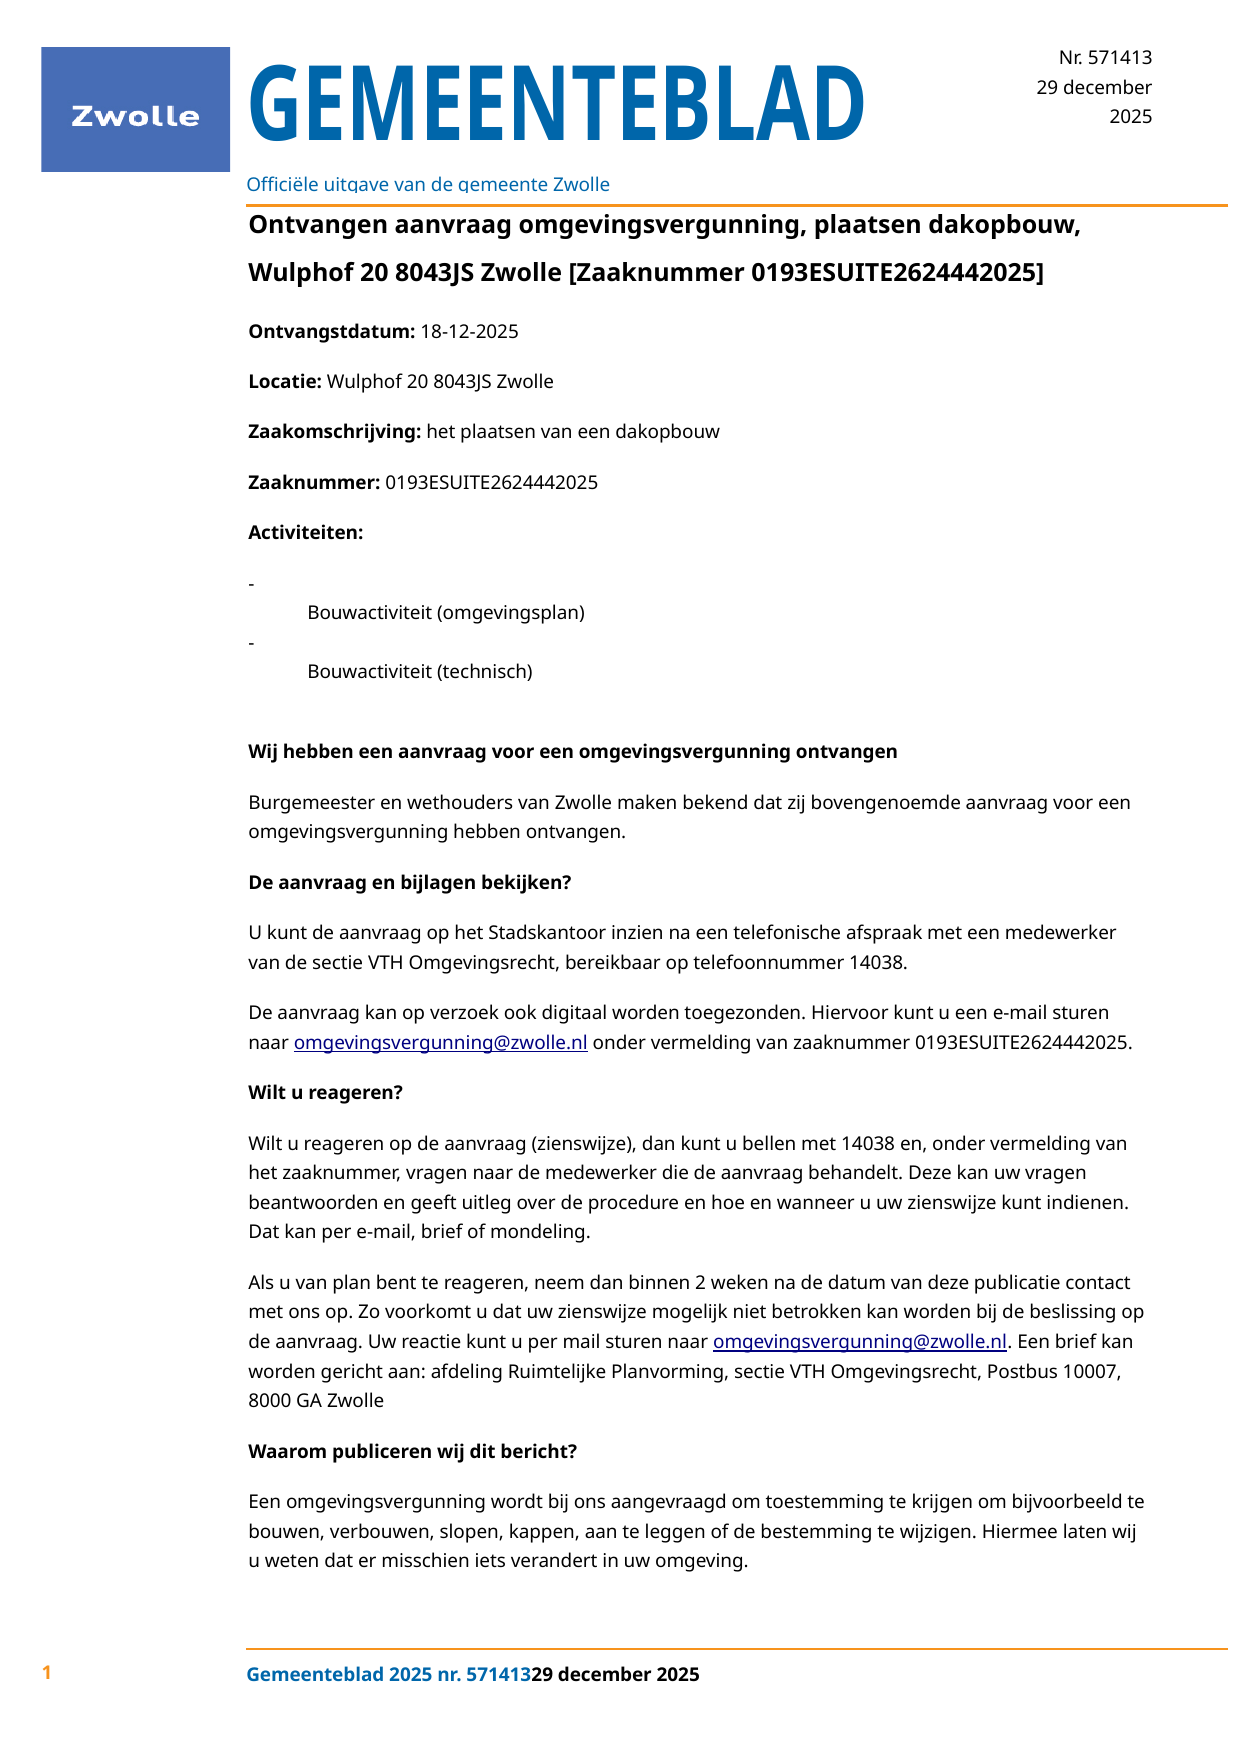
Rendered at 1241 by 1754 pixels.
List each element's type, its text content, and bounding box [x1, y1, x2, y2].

text Ontvangstdatum: 18-12-2025 [248, 318, 1152, 344]
text Burgemeester en wethouders van Zwolle maken bekend dat zij bovengenoemde aanvraag voor een omgevingsvergunning hebben ontvangen. [248, 789, 1152, 844]
text Waarom publiceren wij dit bericht? [248, 1438, 1152, 1464]
text Ontvangen aanvraag omgevingsvergunning, plaatsen dakopbouw, Wulphof 20 8043JS Zwolle [Zaaknummer 0193ESUITE2624442025] [248, 207, 1152, 288]
list Bouwactiviteit (technisch) [248, 659, 1152, 684]
text Een omgevingsvergunning wordt bij ons aangevraagd om toestemming te krijgen om bijvoorbeeld te bouwen, verbouwen, slopen, kappen, aan te leggen of de bestemming te wijzigen. Hiermee laten wij u weten dat er misschien iets verandert in uw omgeving. [248, 1488, 1152, 1573]
text U kunt de aanvraag op het Stadskantoor inzien na een telefonische afspraak met een medewerker van de sectie VTH Omgevingsrecht, bereikbaar op telefoonnummer 14038. [248, 919, 1152, 975]
picture [41, 47, 231, 172]
text De aanvraag en bijlagen bekijken? [248, 869, 1152, 895]
text Zaakomschrijving: het plaatsen van een dakopbouw [248, 419, 1152, 444]
text Als u van plan bent te reageren, neem dan binnen 2 weken na de datum van deze publicatie contact met ons op. Zo voorkomt u dat uw zienswijze mogelijk niet betrokken kan worden bij de beslissing op de aanvraag. Uw reactie kunt u per mail sturen naar omgevingsvergunning@zwolle.nl. Een brief kan worden gericht aan: afdeling Ruimtelijke Planvorming, sectie VTH Omgevingsrecht, Postbus 10007, 8000 GA Zwolle [248, 1269, 1152, 1413]
text De aanvraag kan op verzoek ook digitaal worden toegezonden. Hiervoor kunt u een e-mail sturen naar omgevingsvergunning@zwolle.nl onder vermelding van zaaknummer 0193ESUITE2624442025. [248, 999, 1152, 1055]
text Wilt u reageren? [248, 1079, 1152, 1105]
text Activiteiten: [248, 519, 1152, 545]
text Wij hebben een aanvraag voor een omgevingsvergunning ontvangen [248, 739, 1152, 764]
text Zaaknummer: 0193ESUITE2624442025 [248, 469, 1152, 495]
list Bouwactiviteit (omgevingsplan) [248, 599, 1152, 625]
text Wilt u reageren op de aanvraag (zienswijze), dan kunt u bellen met 14038 en, onder vermelding van het zaaknummer, vragen naar de medewerker die de aanvraag behandelt. Deze kan uw vragen beantwoorden en geeft uitleg over de procedure en hoe en wanneer u uw zienswijze kunt indienen. Dat kan per e-mail, brief of mondeling. [248, 1130, 1152, 1244]
text Locatie: Wulphof 20 8043JS Zwolle [248, 368, 1152, 394]
